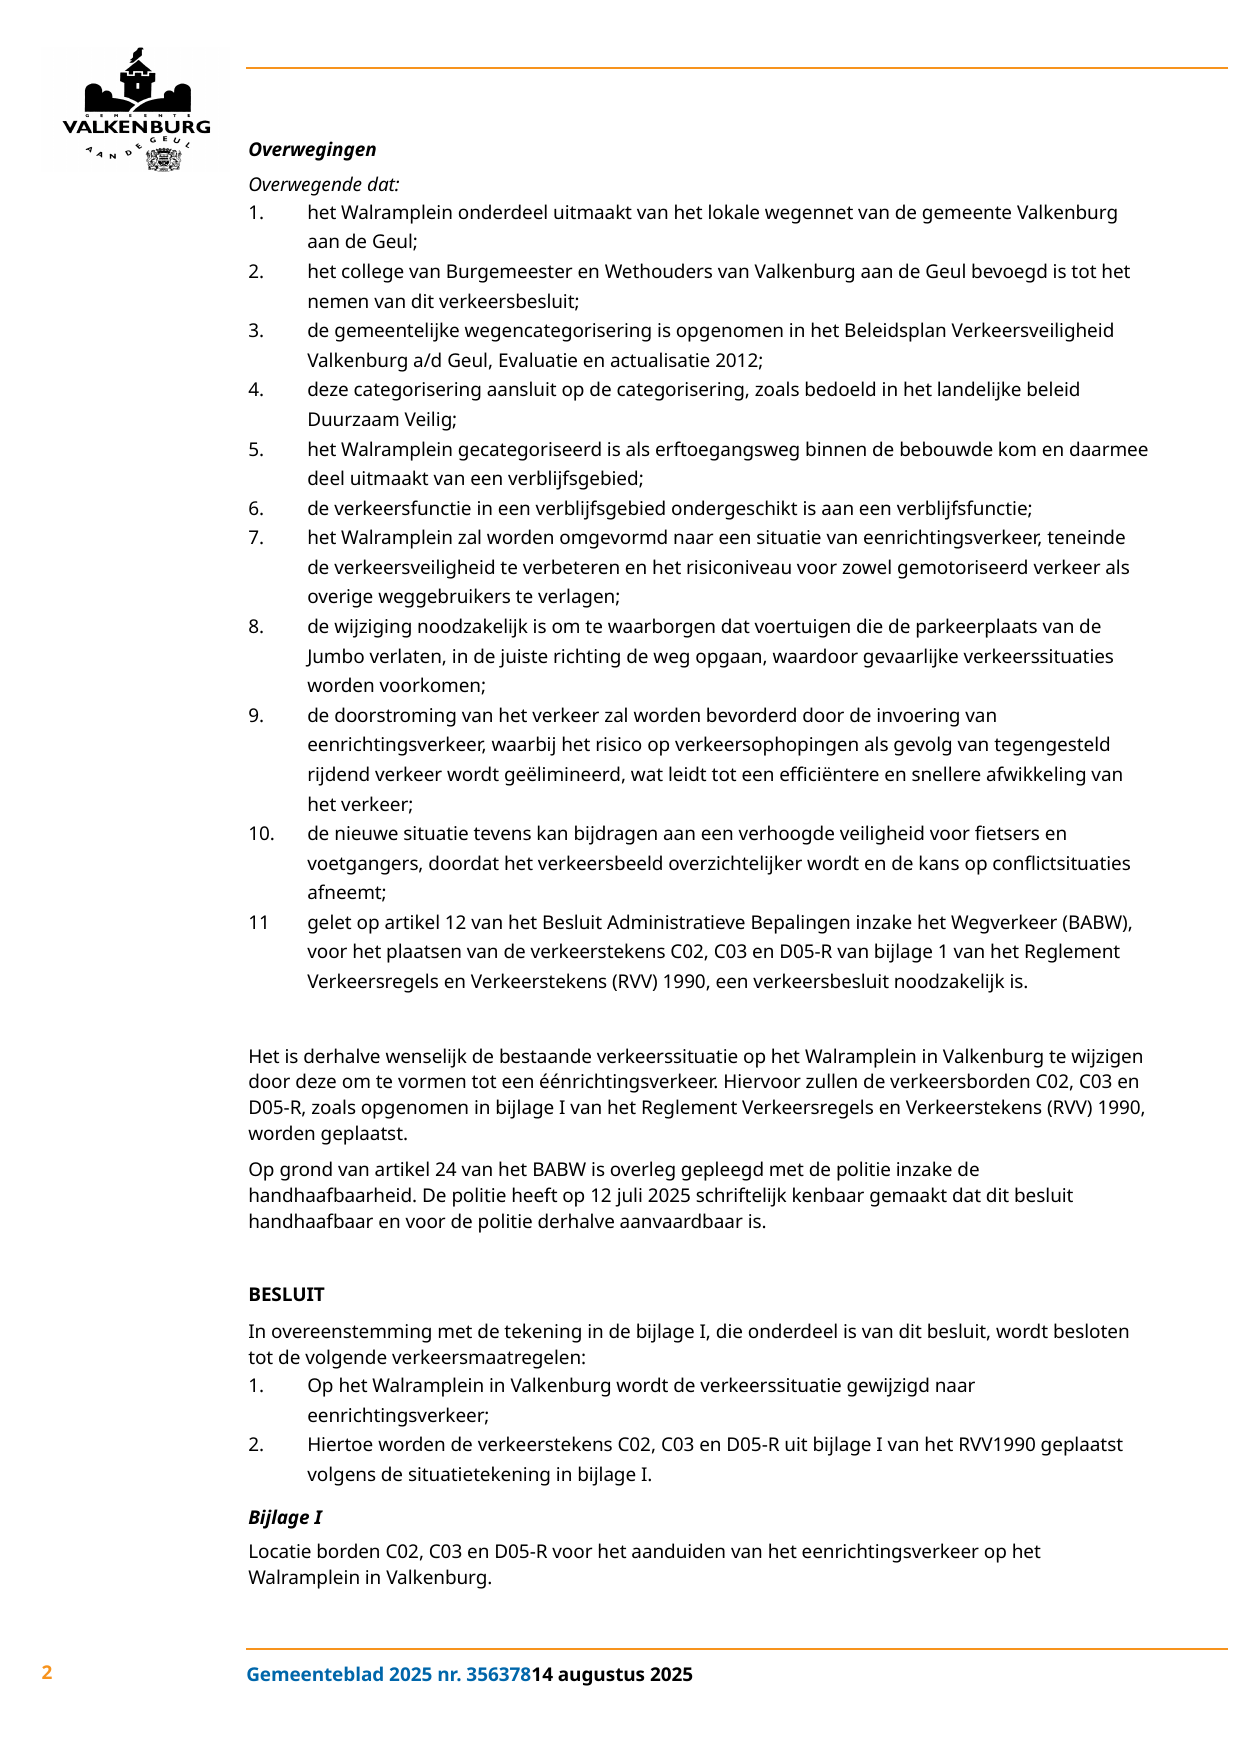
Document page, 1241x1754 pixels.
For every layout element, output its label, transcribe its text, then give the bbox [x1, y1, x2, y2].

list gelet op artikel 12 van het Besluit Administratieve Bepalingen inzake het Wegverkeer (BABW), voor het plaatsen van de verkeerstekens C02, C03 en D05-R van bijlage 1 van het Reglement Verkeersregels en Verkeerstekens (RVV) 1990, een verkeersbesluit noodzakelijk is. [248, 909, 1152, 994]
list Hiertoe worden de verkeerstekens C02, C03 en D05-R uit bijlage I van het RVV1990 geplaatst volgens de situatietekening in bijlage I. [248, 1431, 1152, 1487]
list het Walramplein gecategoriseerd is als erftoegangsweg binnen de bebouwde kom en daarmee deel uitmaakt van een verblijfsgebied; [248, 436, 1152, 491]
text In overeenstemming met de tekening in de bijlage I, die onderdeel is van dit besluit, wordt besloten tot de volgende verkeersmaatregelen: [248, 1318, 1152, 1369]
list het Walramplein zal worden omgevormd naar een situatie van eenrichtingsverkeer, teneinde de verkeersveiligheid te verbeteren en het risiconiveau voor zowel gemotoriseerd verkeer als overige weggebruikers te verlagen; [248, 524, 1152, 609]
list deze categorisering aansluit op de categorisering, zoals bedoeld in het landelijke beleid Duurzaam Veilig; [248, 377, 1152, 432]
list de wijziging noodzakelijk is om te waarborgen dat voertuigen die de parkeerplaats van de Jumbo verlaten, in de juiste richting de weg opgaan, waardoor gevaarlijke verkeerssituaties worden voorkomen; [248, 613, 1152, 698]
text Op grond van artikel 24 van het BABW is overleg gepleegd met de politie inzake de handhaafbaarheid. De politie heeft op 12 juli 2025 schriftelijk kenbaar gemaakt dat dit besluit handhaafbaar en voor de politie derhalve aanvaardbaar is. [248, 1157, 1152, 1234]
list het Walramplein onderdeel uitmaakt van het lokale wegennet van de gemeente Valkenburg aan de Geul; [248, 199, 1152, 254]
list de nieuwe situatie tevens kan bijdragen aan een verhoogde veiligheid voor fietsers en voetgangers, doordat het verkeersbeeld overzichtelijker wordt en de kans op conflictsituaties afneemt; [248, 820, 1152, 905]
list het college van Burgemeester en Wethouders van Valkenburg aan de Geul bevoegd is tot het nemen van dit verkeersbesluit; [248, 258, 1152, 313]
text Het is derhalve wenselijk de bestaande verkeerssituatie op het Walramplein in Valkenburg te wijzigen door deze om te vormen tot een éénrichtingsverkeer. Hiervoor zullen de verkeersborden C02, C03 en D05-R, zoals opgenomen in bijlage I van het Reglement Verkeersregels en Verkeerstekens (RVV) 1990, worden geplaatst. [248, 1043, 1152, 1146]
list de verkeersfunctie in een verblijfsgebied ondergeschikt is aan een verblijfsfunctie; [248, 495, 1152, 521]
picture [41, 47, 231, 172]
text BESLUIT [248, 1281, 1152, 1307]
text Locatie borden C02, C03 en D05-R voor het aanduiden van het eenrichtingsverkeer op het Walramplein in Valkenburg. [248, 1538, 1152, 1589]
text Overwegingen [248, 137, 1152, 162]
list de gemeentelijke wegencategorisering is opgenomen in het Beleidsplan Verkeersveiligheid Valkenburg a/d Geul, Evaluatie en actualisatie 2012; [248, 317, 1152, 373]
text Bijlage I [248, 1504, 1152, 1530]
text Overwegende dat: [248, 171, 1152, 196]
list Op het Walramplein in Valkenburg wordt de verkeerssituatie gewijzigd naar eenrichtingsverkeer; [248, 1372, 1152, 1427]
list de doorstroming van het verkeer zal worden bevorderd door de invoering van eenrichtingsverkeer, waarbij het risico op verkeersophopingen als gevolg van tegengesteld rijdend verkeer wordt geëlimineerd, wat leidt tot een efficiëntere en snellere afwikkeling van het verkeer; [248, 702, 1152, 816]
